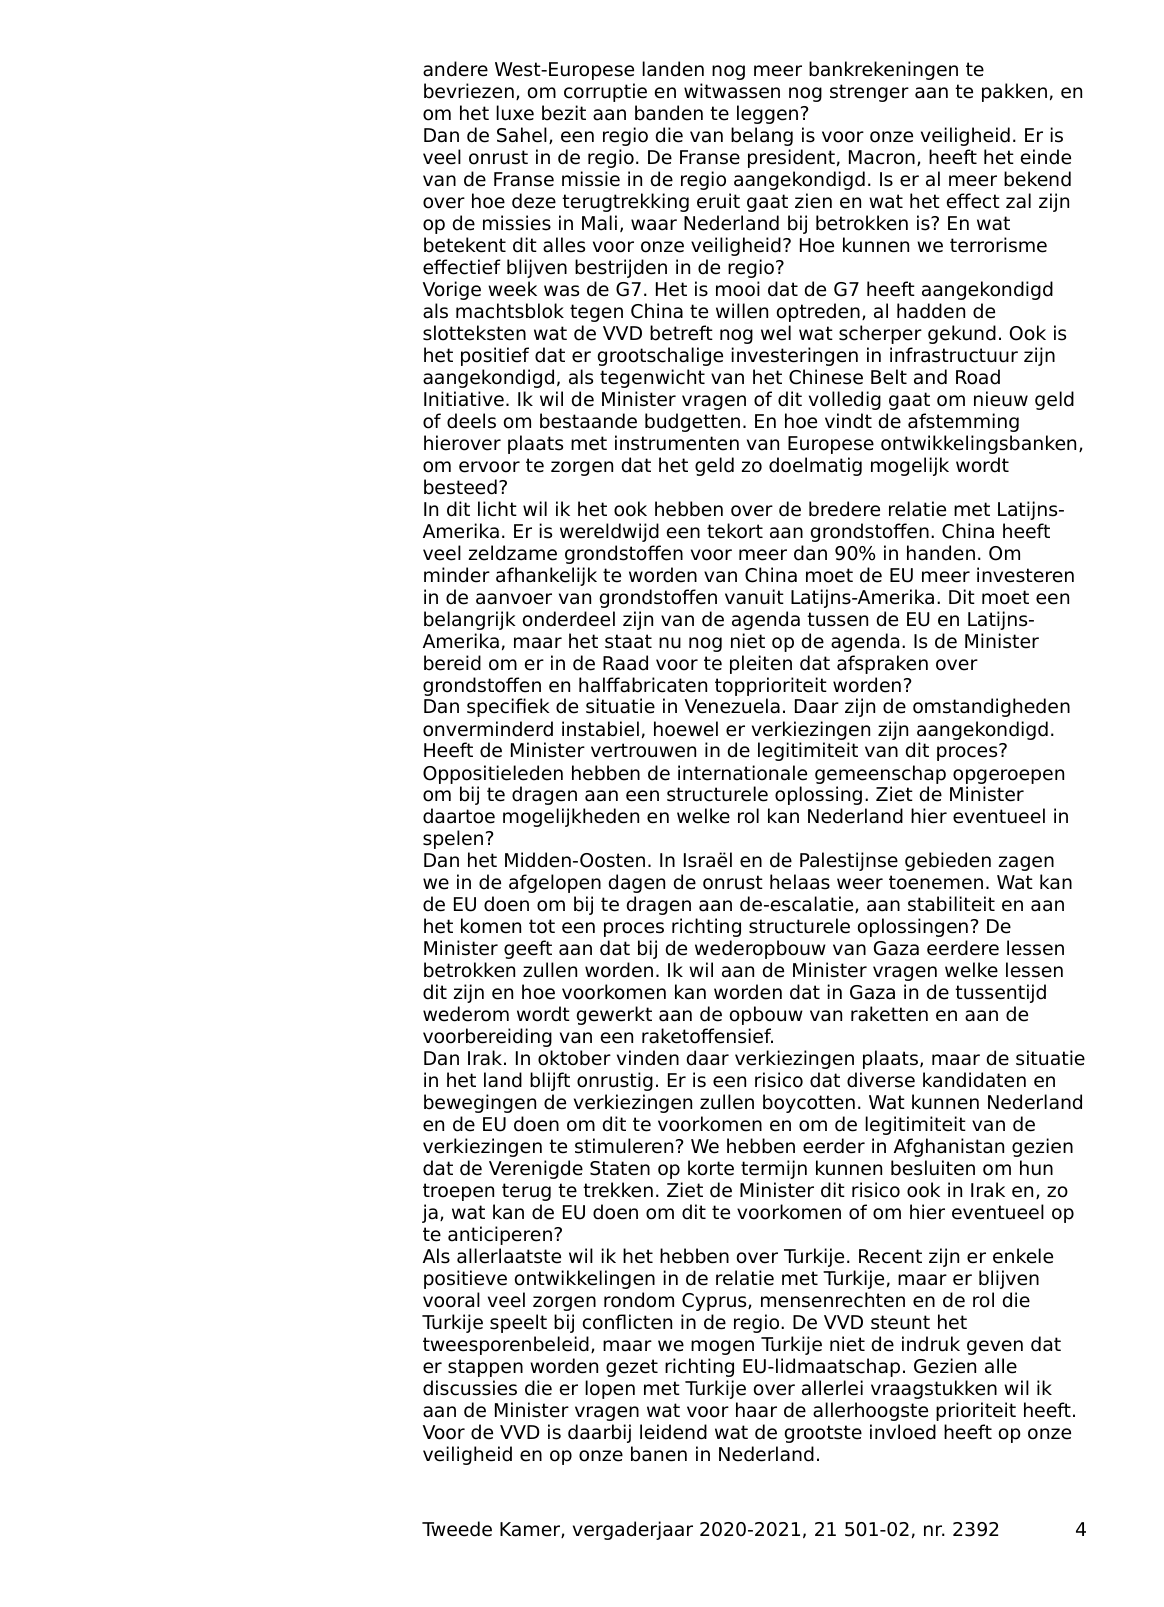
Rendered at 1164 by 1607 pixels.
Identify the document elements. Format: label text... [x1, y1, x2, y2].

text Dan specifiek de situatie in Venezuela. Daar zijn de omstandigheden onverminderd instabiel, hoewel er verkiezingen zijn aangekondigd. Heeft de Minister vertrouwen in de legitimiteit van dit proces? Oppositieleden hebben de internationale gemeenschap opgeroepen om bij te dragen aan een structurele oplossing. Ziet de Minister daartoe mogelijkheden en welke rol kan Nederland hier eventueel in spelen? [422, 696, 1087, 850]
text andere West-Europese landen nog meer bankrekeningen te bevriezen, om corruptie en witwassen nog strenger aan te pakken, en om het luxe bezit aan banden te leggen? [422, 59, 1087, 125]
text Vorige week was de G7. Het is mooi dat de G7 heeft aangekondigd als machtsblok tegen China te willen optreden, al hadden de slotteksten wat de VVD betreft nog wel wat scherper gekund. Ook is het positief dat er grootschalige investeringen in infrastructuur zijn aangekondigd, als tegenwicht van het Chinese Belt and Road Initiative. Ik wil de Minister vragen of dit volledig gaat om nieuw geld of deels om bestaande budgetten. En hoe vindt de afstemming hierover plaats met instrumenten van Europese ontwikkelingsbanken, om ervoor te zorgen dat het geld zo doelmatig mogelijk wordt besteed? [422, 279, 1087, 499]
text Dan het Midden-Oosten. In Israël en de Palestijnse gebieden zagen we in de afgelopen dagen de onrust helaas weer toenemen. Wat kan de EU doen om bij te dragen aan de-escalatie, aan stabiliteit en aan het komen tot een proces richting structurele oplossingen? De Minister geeft aan dat bij de wederopbouw van Gaza eerdere lessen betrokken zullen worden. Ik wil aan de Minister vragen welke lessen dit zijn en hoe voorkomen kan worden dat in Gaza in de tussentijd wederom wordt gewerkt aan de opbouw van raketten en aan de voorbereiding van een raketoffensief. [422, 850, 1087, 1048]
text Als allerlaatste wil ik het hebben over Turkije. Recent zijn er enkele positieve ontwikkelingen in de relatie met Turkije, maar er blijven vooral veel zorgen rondom Cyprus, mensenrechten en de rol die Turkije speelt bij conflicten in de regio. De VVD steunt het tweesporenbeleid, maar we mogen Turkije niet de indruk geven dat er stappen worden gezet richting EU-lidmaatschap. Gezien alle discussies die er lopen met Turkije over allerlei vraagstukken wil ik aan de Minister vragen wat voor haar de allerhoogste prioriteit heeft. Voor de VVD is daarbij leidend wat de grootste invloed heeft op onze veiligheid en op onze banen in Nederland. [422, 1246, 1087, 1466]
text Dan Irak. In oktober vinden daar verkiezingen plaats, maar de situatie in het land blijft onrustig. Er is een risico dat diverse kandidaten en bewegingen de verkiezingen zullen boycotten. Wat kunnen Nederland en de EU doen om dit te voorkomen en om de legitimiteit van de verkiezingen te stimuleren? We hebben eerder in Afghanistan gezien dat de Verenigde Staten op korte termijn kunnen besluiten om hun troepen terug te trekken. Ziet de Minister dit risico ook in Irak en, zo ja, wat kan de EU doen om dit te voorkomen of om hier eventueel op te anticiperen? [422, 1048, 1087, 1246]
text In dit licht wil ik het ook hebben over de bredere relatie met Latijns-Amerika. Er is wereldwijd een tekort aan grondstoffen. China heeft veel zeldzame grondstoffen voor meer dan 90% in handen. Om minder afhankelijk te worden van China moet de EU meer investeren in de aanvoer van grondstoffen vanuit Latijns-Amerika. Dit moet een belangrijk onderdeel zijn van de agenda tussen de EU en Latijns-Amerika, maar het staat nu nog niet op de agenda. Is de Minister bereid om er in de Raad voor te pleiten dat afspraken over grondstoffen en halffabricaten topprioriteit worden? [422, 499, 1087, 696]
text Dan de Sahel, een regio die van belang is voor onze veiligheid. Er is veel onrust in de regio. De Franse president, Macron, heeft het einde van de Franse missie in de regio aangekondigd. Is er al meer bekend over hoe deze terugtrekking eruit gaat zien en wat het effect zal zijn op de missies in Mali, waar Nederland bij betrokken is? En wat betekent dit alles voor onze veiligheid? Hoe kunnen we terrorisme effectief blijven bestrijden in de regio? [422, 125, 1087, 279]
